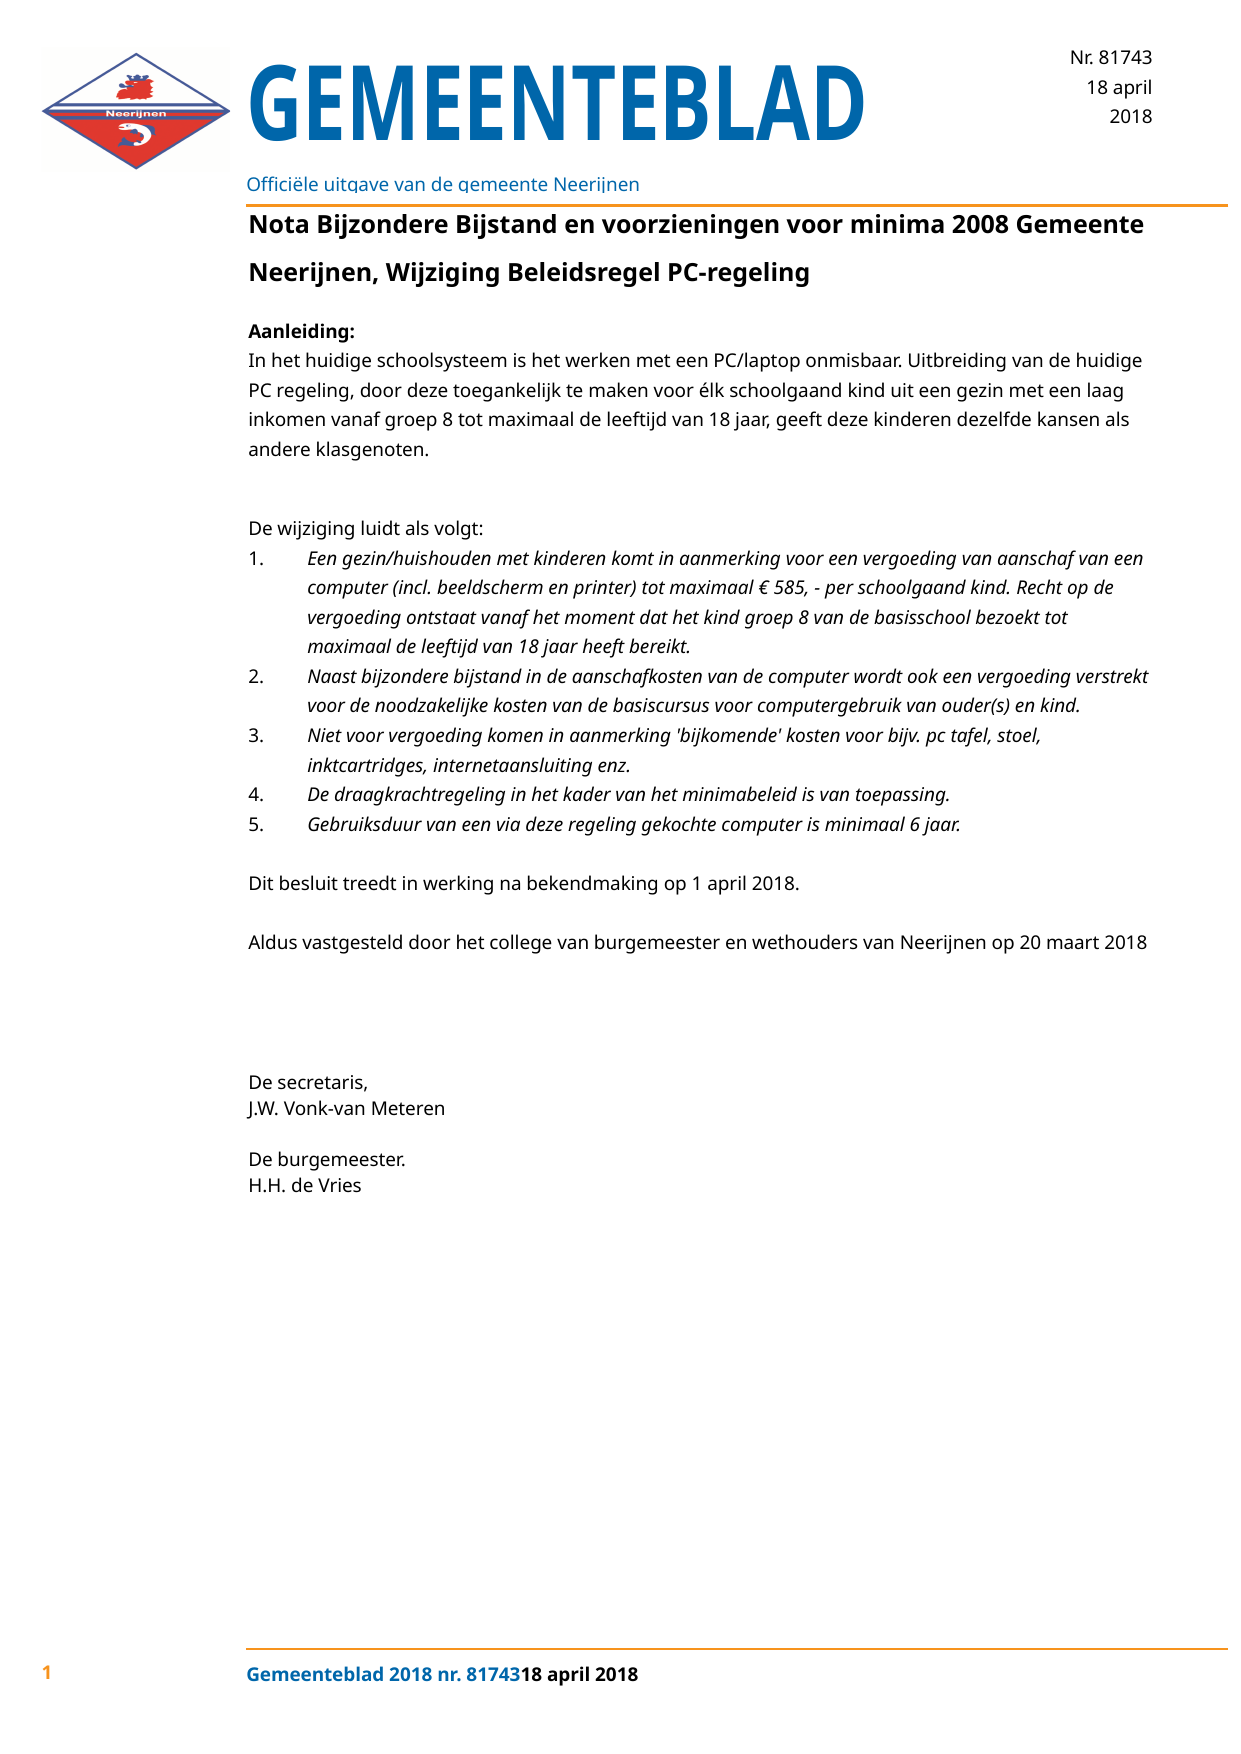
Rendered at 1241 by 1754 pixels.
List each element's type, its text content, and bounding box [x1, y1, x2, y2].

picture [41, 47, 231, 172]
text Nota Bijzondere Bijstand en voorzieningen voor minima 2008 Gemeente Neerijnen, Wijziging Beleidsregel PC-regeling [248, 207, 1152, 288]
text Aanleiding: [248, 318, 1152, 344]
text H.H. de Vries [248, 1172, 1152, 1198]
list Een gezin/huishouden met kinderen komt in aanmerking voor een vergoeding van aanschaf van een computer (incl. beeldscherm en printer) tot maximaal € 585, - per schoolgaand kind. Recht op de vergoeding ontstaat vanaf het moment dat het kind groep 8 van de basisschool bezoekt tot maximaal de leeftijd van 18 jaar heeft bereikt. [248, 545, 1152, 659]
list Niet voor vergoeding komen in aanmerking 'bijkomende' kosten voor bijv. pc tafel, stoel, inktcartridges, internetaansluiting enz. [248, 722, 1152, 777]
text De secretaris, [248, 1069, 1152, 1095]
list Gebruiksduur van een via deze regeling gekochte computer is minimaal 6 jaar. [248, 811, 1152, 837]
text J.W. Vonk-van Meteren [248, 1095, 1152, 1121]
text Dit besluit treedt in werking na bekendmaking op 1 april 2018. [248, 870, 1152, 896]
list De draagkrachtregeling in het kader van het minimabeleid is van toepassing. [248, 781, 1152, 807]
text In het huidige schoolsysteem is het werken met een PC/laptop onmisbaar. Uitbreiding van de huidige PC regeling, door deze toegankelijk te maken voor élk schoolgaand kind uit een gezin met een laag inkomen vanaf groep 8 tot maximaal de leeftijd van 18 jaar, geeft deze kinderen dezelfde kansen als andere klasgenoten. [248, 347, 1152, 462]
list Naast bijzondere bijstand in de aanschafkosten van de computer wordt ook een vergoeding verstrekt voor de noodzakelijke kosten van de basiscursus voor computergebruik van ouder(s) en kind. [248, 663, 1152, 718]
text Aldus vastgesteld door het college van burgemeester en wethouders van Neerijnen op 20 maart 2018 [248, 929, 1152, 955]
text De burgemeester. [248, 1147, 1152, 1172]
text De wijziging luidt als volgt: [248, 515, 1152, 541]
